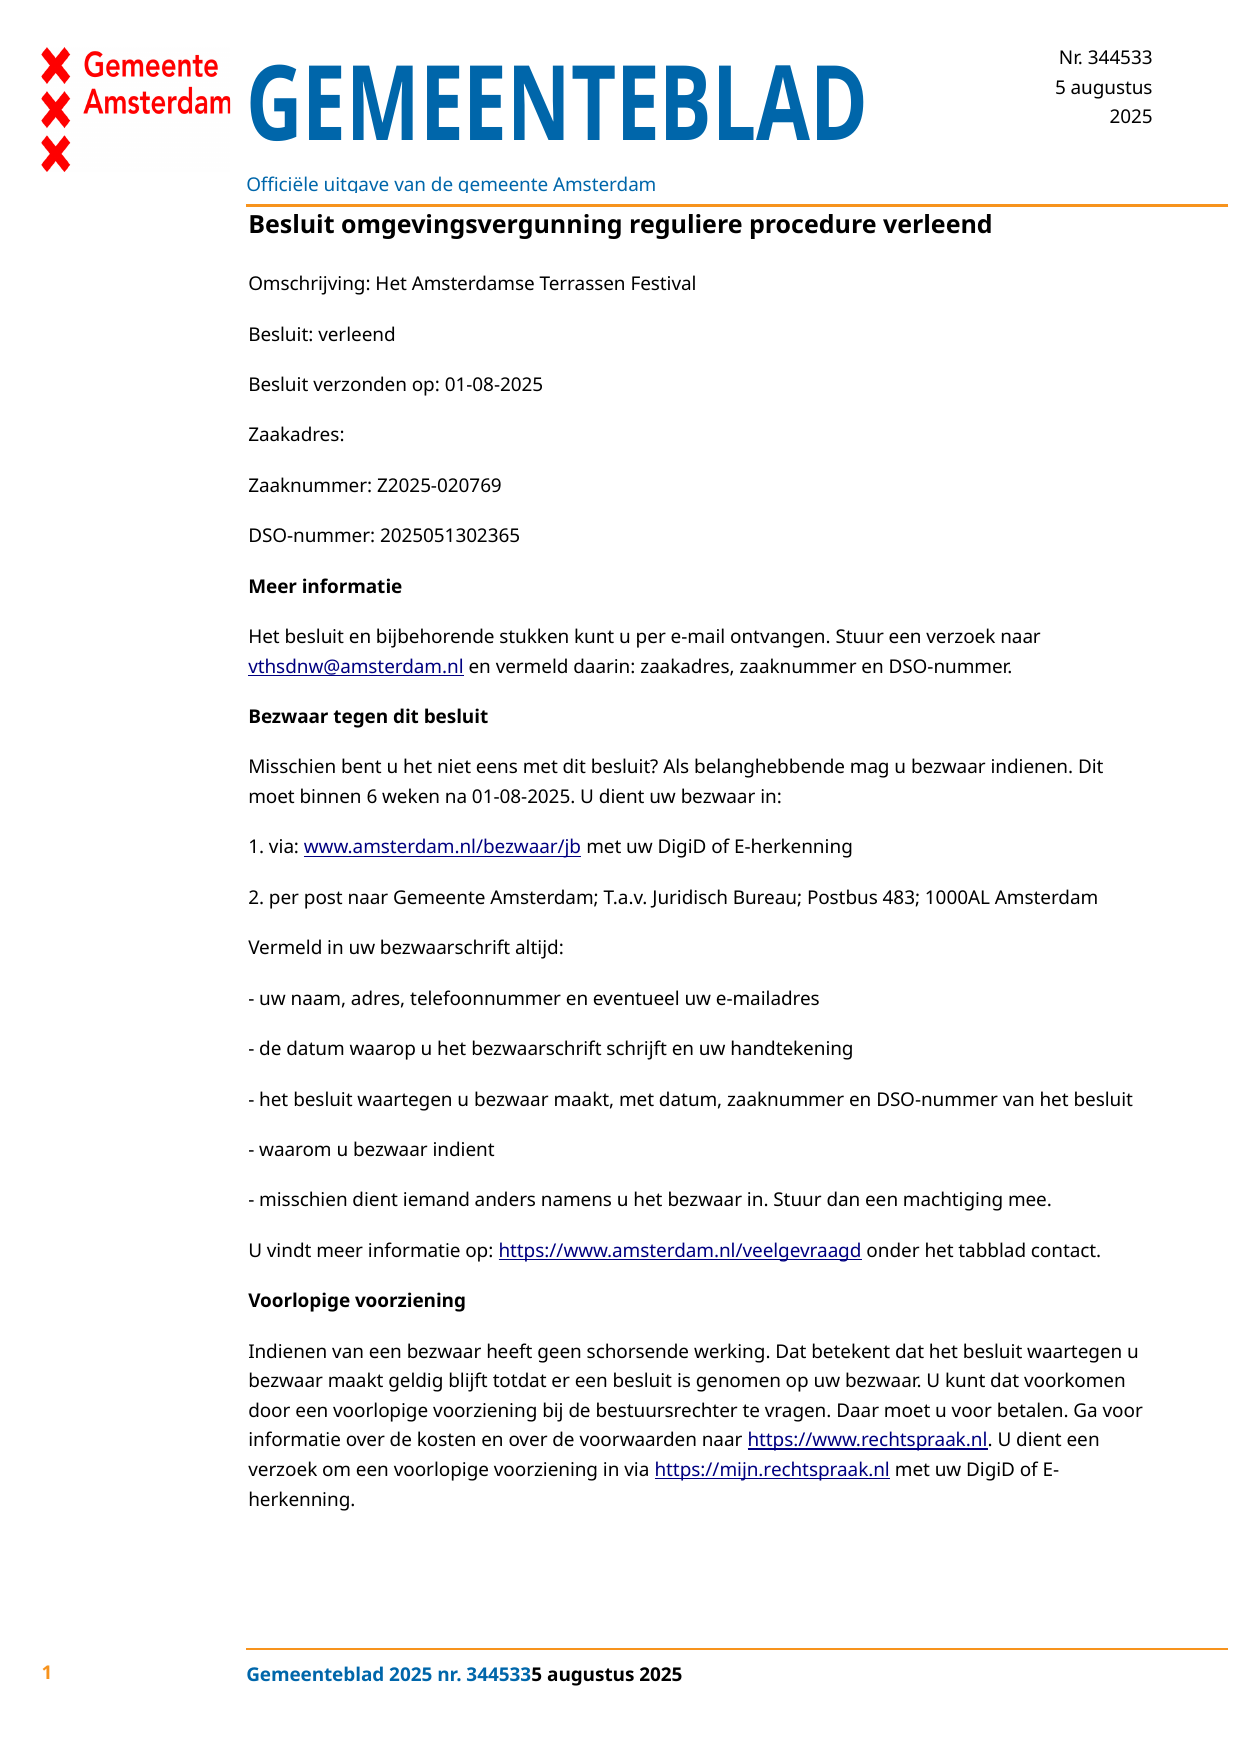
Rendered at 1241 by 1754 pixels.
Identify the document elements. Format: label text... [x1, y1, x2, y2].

text - het besluit waartegen u bezwaar maakt, met datum, zaaknummer en DSO-nummer van het besluit [248, 1086, 1152, 1111]
text Indienen van een bezwaar heeft geen schorsende werking. Dat betekent dat het besluit waartegen u bezwaar maakt geldig blijft totdat er een besluit is genomen op uw bezwaar. U kunt dat voorkomen door een voorlopige voorziening bij de bestuursrechter te vragen. Daar moet u voor betalen. Ga voor informatie over de kosten en over de voorwaarden naar https://www.rechtspraak.nl. U dient een verzoek om een voorlopige voorziening in via https://mijn.rechtspraak.nl met uw DigiD of E-herkenning. [248, 1338, 1152, 1511]
text Omschrijving: Het Amsterdamse Terrassen Festival [248, 270, 1152, 296]
text Vermeld in uw bezwaarschrift altijd: [248, 934, 1152, 960]
text 2. per post naar Gemeente Amsterdam; T.a.v. Juridisch Bureau; Postbus 483; 1000AL Amsterdam [248, 884, 1152, 910]
text Besluit: verleend [248, 321, 1152, 346]
text Besluit omgevingsvergunning reguliere procedure verleend [248, 207, 1152, 241]
text DSO-nummer: 2025051302365 [248, 522, 1152, 548]
text - de datum waarop u het bezwaarschrift schrijft en uw handtekening [248, 1035, 1152, 1061]
text Voorlopige voorziening [248, 1287, 1152, 1313]
text - uw naam, adres, telefoonnummer en eventueel uw e-mailadres [248, 985, 1152, 1011]
text Bezwaar tegen dit besluit [248, 703, 1152, 729]
text Misschien bent u het niet eens met dit besluit? Als belanghebbende mag u bezwaar indienen. Dit moet binnen 6 weken na 01-08-2025. U dient uw bezwaar in: [248, 754, 1152, 809]
text Besluit verzonden op: 01-08-2025 [248, 371, 1152, 397]
text Zaakadres: [248, 422, 1152, 447]
text U vindt meer informatie op: https://www.amsterdam.nl/veelgevraagd onder het tabblad contact. [248, 1237, 1152, 1263]
picture [41, 47, 231, 172]
text 1. via: www.amsterdam.nl/bezwaar/jb met uw DigiD of E-herkenning [248, 834, 1152, 859]
text - misschien dient iemand anders namens u het bezwaar in. Stuur dan een machtiging mee. [248, 1187, 1152, 1212]
text - waarom u bezwaar indient [248, 1136, 1152, 1162]
text Zaaknummer: Z2025-020769 [248, 472, 1152, 498]
text Meer informatie [248, 573, 1152, 598]
text Het besluit en bijbehorende stukken kunt u per e-mail ontvangen. Stuur een verzoek naar vthsdnw@amsterdam.nl en vermeld daarin: zaakadres, zaaknummer en DSO-nummer. [248, 623, 1152, 678]
